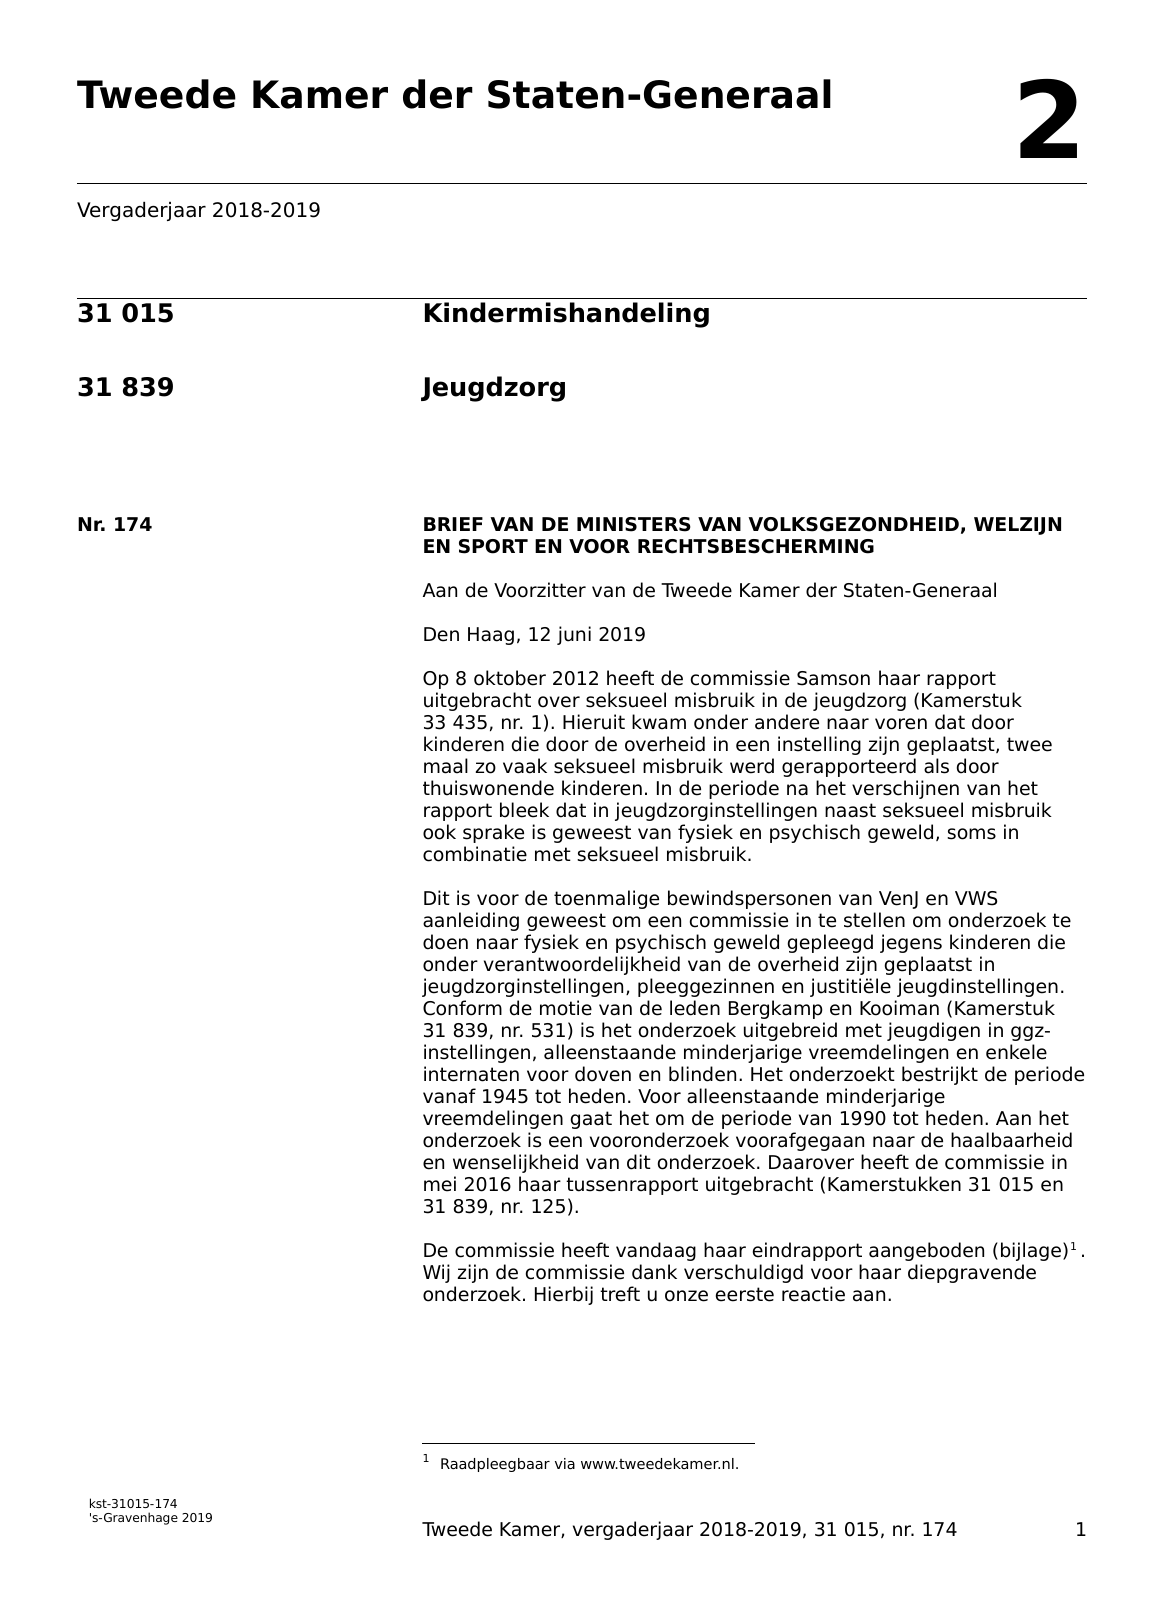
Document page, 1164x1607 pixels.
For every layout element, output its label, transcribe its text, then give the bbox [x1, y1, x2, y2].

subtitle 31 015 Kindermishandeling [77, 299, 1087, 329]
subtitle 31 839 Jeugdzorg [77, 373, 1087, 403]
text 's-Gravenhage 2019 [88, 1511, 323, 1525]
subtitle Nr. 174 BRIEF VAN DE MINISTERS VAN VOLKSGEZONDHEID, WELZIJN EN SPORT EN VOOR RECHTSBESCHERMING [77, 514, 1087, 558]
text Dit is voor de toenmalige bewindspersonen van VenJ en VWS aanleiding geweest om een commissie in te stellen om onderzoek te doen naar fysiek en psychisch geweld gepleegd jegens kinderen die onder verantwoordelijkheid van de overheid zijn geplaatst in jeugdzorginstellingen, pleeggezinnen en justitiële jeugdinstellingen. Conform de motie van de leden Bergkamp en Kooiman (Kamerstuk 31 839, nr. 531) is het onderzoek uitgebreid met jeugdigen in ggz-instellingen, alleenstaande minderjarige vreemdelingen en enkele internaten voor doven en blinden. Het onderzoekt bestrijkt de periode vanaf 1945 tot heden. Voor alleenstaande minderjarige vreemdelingen gaat het om de periode van 1990 tot heden. Aan het onderzoek is een vooronderzoek voorafgegaan naar de haalbaarheid en wenselijkheid van dit onderzoek. Daarover heeft de commissie in mei 2016 haar tussenrapport uitgebracht (Kamerstukken 31 015 en 31 839, nr. 125). [422, 888, 1087, 1218]
text Den Haag, 12 juni 2019 [422, 624, 1087, 646]
text Aan de Voorzitter van de Tweede Kamer der Staten-Generaal [422, 580, 1087, 602]
table_header Tweede Kamer der Staten-Generaal [77, 59, 886, 183]
text Raadpleegbaar via www.tweedekamer.nl. [422, 1452, 1087, 1474]
table_header 2 [886, 59, 1087, 183]
text kst-31015-174 [88, 1497, 323, 1511]
text De commissie heeft vandaag haar eindrapport aangeboden (bijlage). Wij zijn de commissie dank verschuldigd voor haar diepgravende onderzoek. Hierbij treft u onze eerste reactie aan. [422, 1240, 1087, 1306]
text Op 8 oktober 2012 heeft de commissie Samson haar rapport uitgebracht over seksueel misbruik in de jeugdzorg (Kamerstuk 33 435, nr. 1). Hieruit kwam onder andere naar voren dat door kinderen die door de overheid in een instelling zijn geplaatst, twee maal zo vaak seksueel misbruik werd gerapporteerd als door thuiswonende kinderen. In de periode na het verschijnen van het rapport bleek dat in jeugdzorginstellingen naast seksueel misbruik ook sprake is geweest van fysiek en psychisch geweld, soms in combinatie met seksueel misbruik. [422, 668, 1087, 866]
table_cell Vergaderjaar 2018-2019 [77, 184, 1087, 298]
